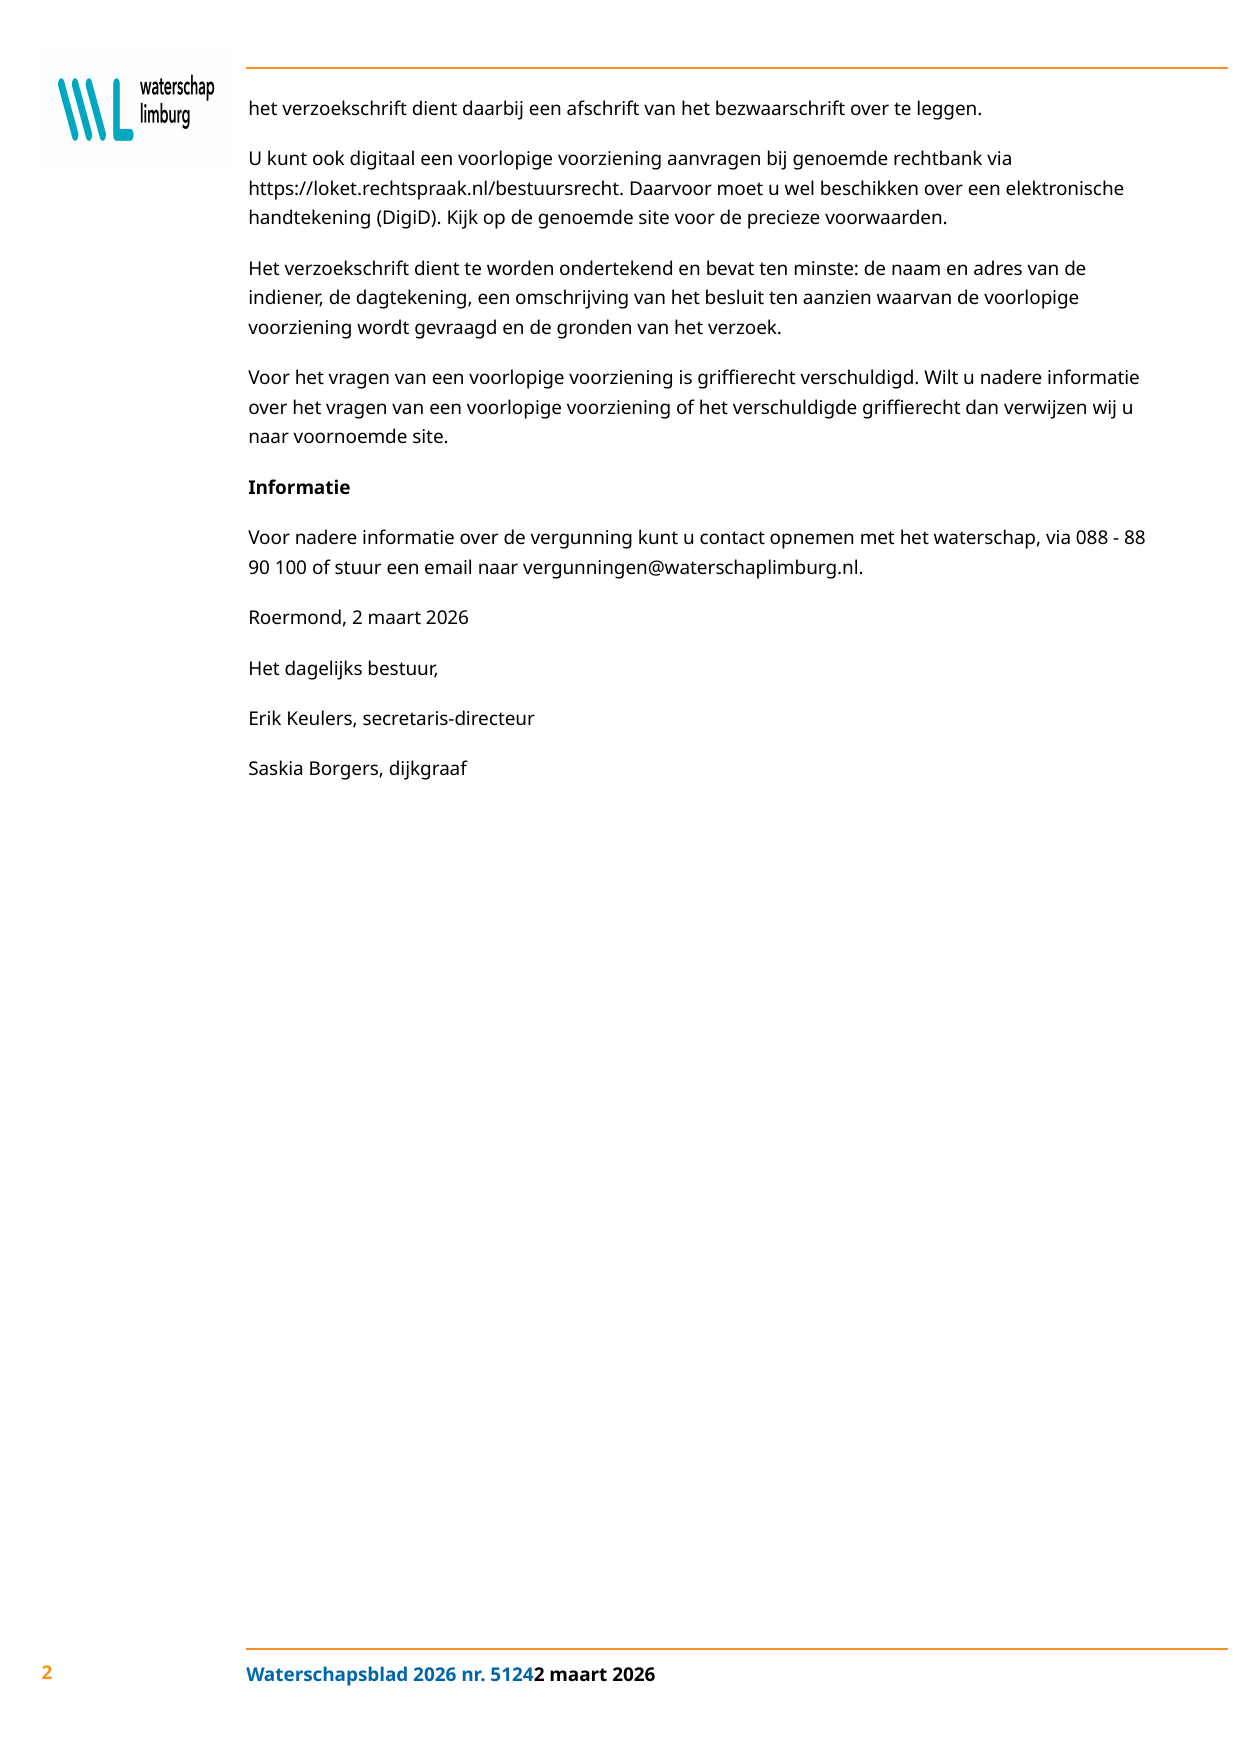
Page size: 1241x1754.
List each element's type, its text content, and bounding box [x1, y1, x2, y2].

text het verzoekschrift dient daarbij een afschrift van het bezwaarschrift over te leggen. [248, 95, 1152, 121]
text Erik Keulers, secretaris-directeur [248, 705, 1152, 731]
text Saskia Borgers, dijkgraaf [248, 756, 1152, 781]
picture [41, 47, 231, 172]
text Het verzoekschrift dient te worden ondertekend en bevat ten minste: de naam en adres van de indiener, de dagtekening, een omschrijving van het besluit ten aanzien waarvan de voorlopige voorziening wordt gevraagd en de gronden van het verzoek. [248, 255, 1152, 340]
text Roermond, 2 maart 2026 [248, 604, 1152, 630]
text Het dagelijks bestuur, [248, 655, 1152, 681]
text Voor nadere informatie over de vergunning kunt u contact opnemen met het waterschap, via 088 - 88 90 100 of stuur een email naar vergunningen@waterschaplimburg.nl. [248, 524, 1152, 580]
text Informatie [248, 474, 1152, 500]
text U kunt ook digitaal een voorlopige voorziening aanvragen bij genoemde rechtbank via https://loket.rechtspraak.nl/bestuursrecht. Daarvoor moet u wel beschikken over een elektronische handtekening (DigiD). Kijk op de genoemde site voor de precieze voorwaarden. [248, 145, 1152, 230]
text Voor het vragen van een voorlopige voorziening is griffierecht verschuldigd. Wilt u nadere informatie over het vragen van een voorlopige voorziening of het verschuldigde griffierecht dan verwijzen wij u naar voornoemde site. [248, 364, 1152, 449]
